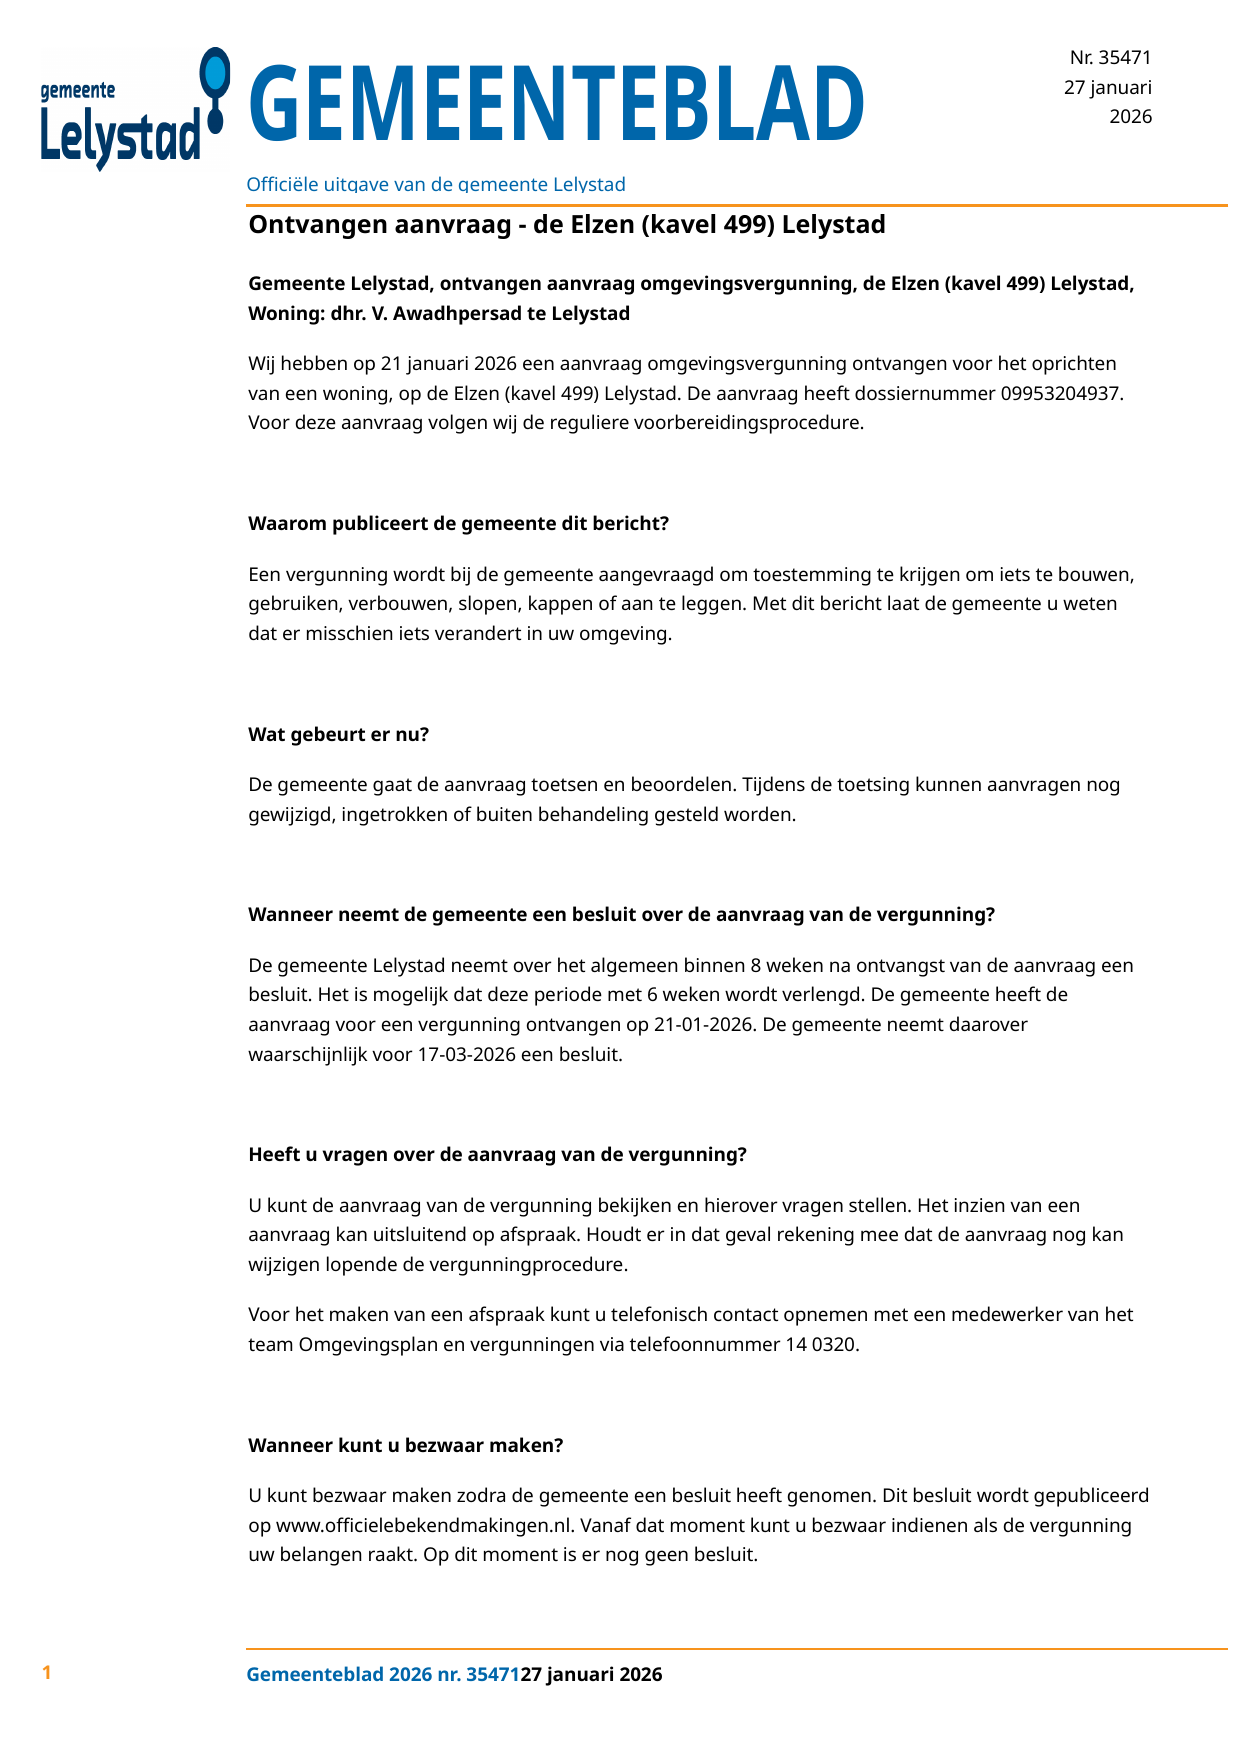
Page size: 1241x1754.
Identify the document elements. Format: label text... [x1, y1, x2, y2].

picture [41, 47, 231, 172]
text Ontvangen aanvraag - de Elzen (kavel 499) Lelystad [248, 207, 1152, 241]
text De gemeente Lelystad neemt over het algemeen binnen 8 weken na ontvangst van de aanvraag een besluit. Het is mogelijk dat deze periode met 6 weken wordt verlengd. De gemeente heeft de aanvraag voor een vergunning ontvangen op 21-01-2026. De gemeente neemt daarover waarschijnlijk voor 17-03-2026 een besluit. [248, 952, 1152, 1066]
text Een vergunning wordt bij de gemeente aangevraagd om toestemming te krijgen om iets te bouwen, gebruiken, verbouwen, slopen, kappen of aan te leggen. Met dit bericht laat de gemeente u weten dat er misschien iets verandert in uw omgeving. [248, 561, 1152, 646]
text De gemeente gaat de aanvraag toetsen en beoordelen. Tijdens de toetsing kunnen aanvragen nog gewijzigd, ingetrokken of buiten behandeling gesteld worden. [248, 771, 1152, 826]
text Waarom publiceert de gemeente dit bericht? [248, 510, 1152, 536]
text Heeft u vragen over de aanvraag van de vergunning? [248, 1142, 1152, 1167]
text U kunt de aanvraag van de vergunning bekijken en hierover vragen stellen. Het inzien van een aanvraag kan uitsluitend op afspraak. Houdt er in dat geval rekening mee dat de aanvraag nog kan wijzigen lopende de vergunningprocedure. [248, 1192, 1152, 1277]
text Wanneer neemt de gemeente een besluit over de aanvraag van de vergunning? [248, 902, 1152, 927]
text U kunt bezwaar maken zodra de gemeente een besluit heeft genomen. Dit besluit wordt gepubliceerd op www.officielebekendmakingen.nl. Vanaf dat moment kunt u bezwaar indienen als de vergunning uw belangen raakt. Op dit moment is er nog geen besluit. [248, 1482, 1152, 1567]
text Wij hebben op 21 januari 2026 een aanvraag omgevingsvergunning ontvangen voor het oprichten van een woning, op de Elzen (kavel 499) Lelystad. De aanvraag heeft dossiernummer 09953204937. Voor deze aanvraag volgen wij de reguliere voorbereidingsprocedure. [248, 350, 1152, 435]
text Wanneer kunt u bezwaar maken? [248, 1432, 1152, 1458]
text Voor het maken van een afspraak kunt u telefonisch contact opnemen met een medewerker van het team Omgevingsplan en vergunningen via telefoonnummer 14 0320. [248, 1302, 1152, 1357]
text Wat gebeurt er nu? [248, 721, 1152, 746]
text Gemeente Lelystad, ontvangen aanvraag omgevingsvergunning, de Elzen (kavel 499) Lelystad, Woning: dhr. V. Awadhpersad te Lelystad [248, 270, 1152, 326]
